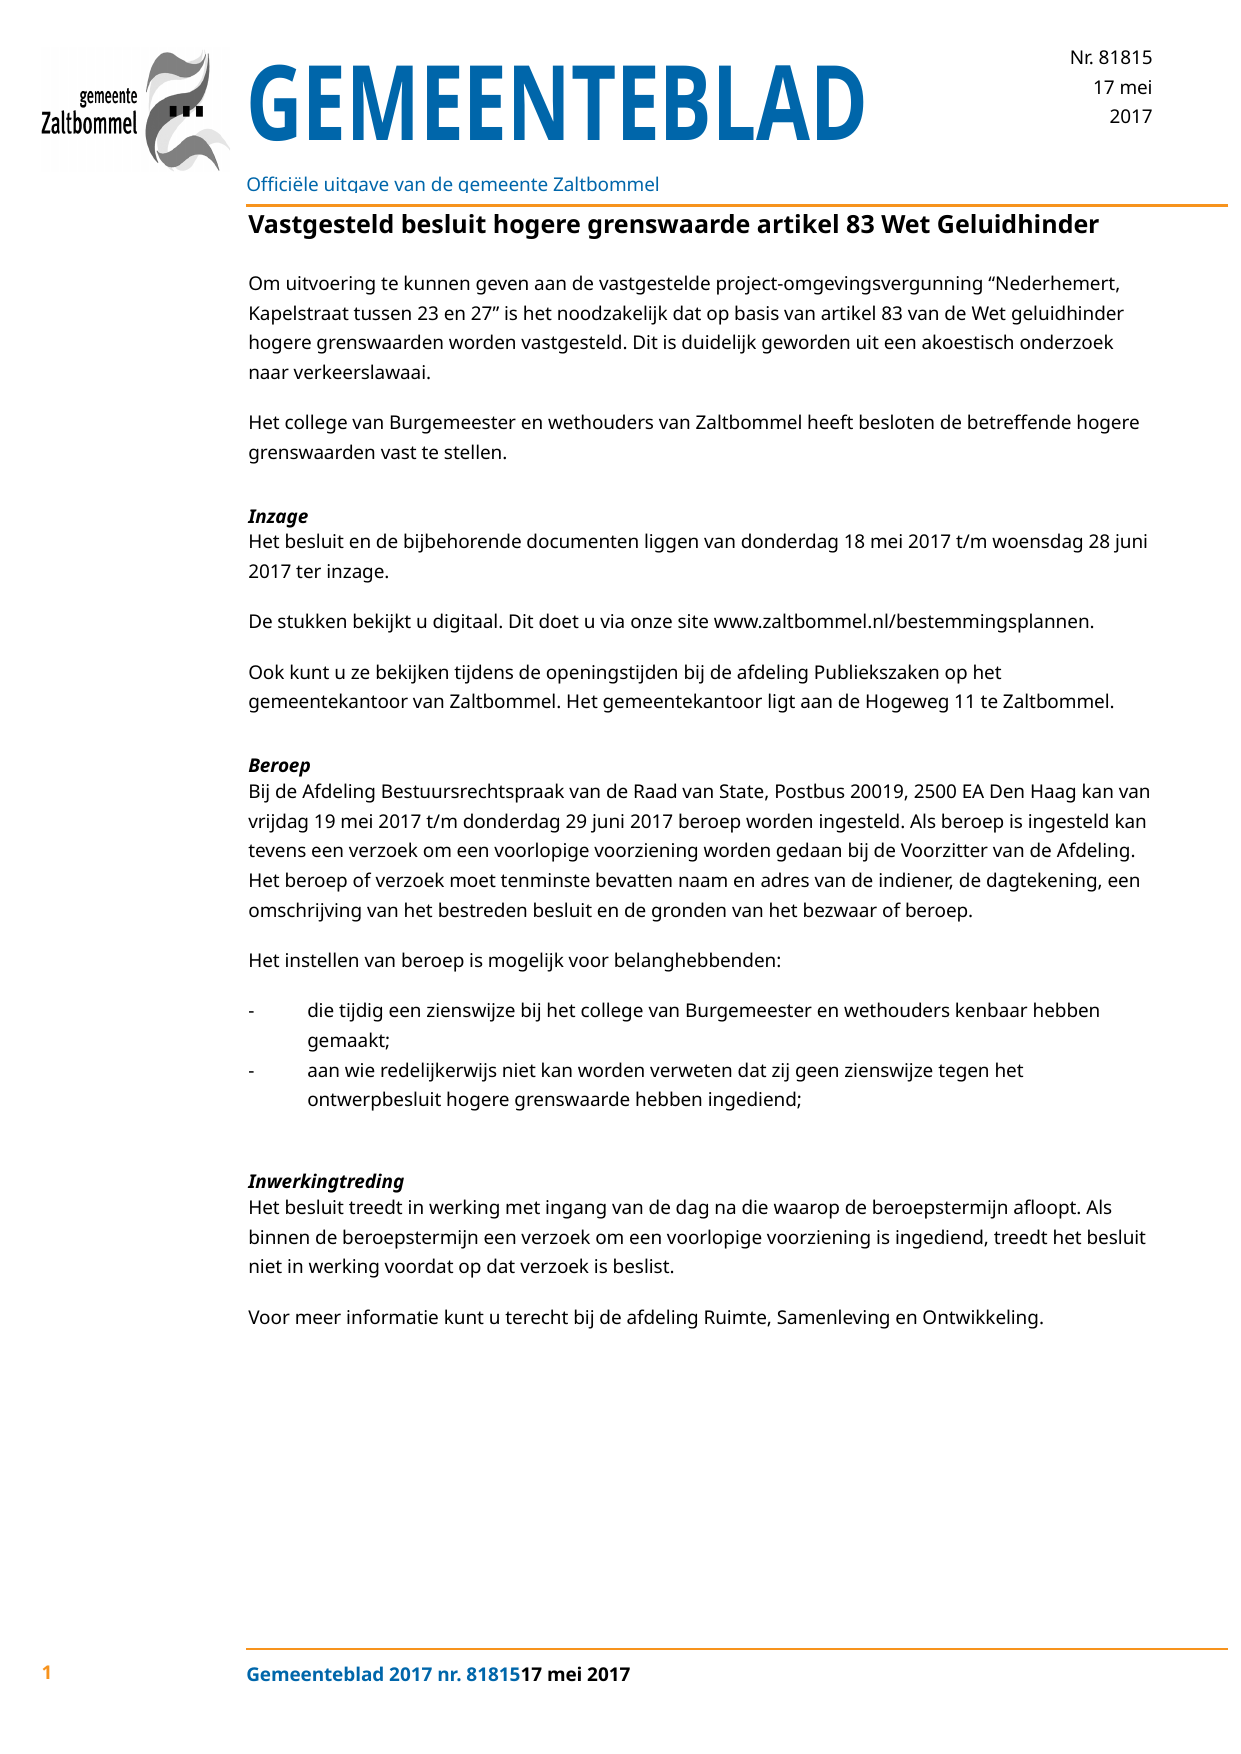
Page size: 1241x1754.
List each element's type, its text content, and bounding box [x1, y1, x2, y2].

text Inwerkingtreding [248, 1169, 1152, 1194]
text Voor meer informatie kunt u terecht bij de afdeling Ruimte, Samenleving en Ontwikkeling. [248, 1304, 1152, 1330]
text Ook kunt u ze bekijken tijdens de openingstijden bij de afdeling Publiekszaken op het gemeentekantoor van Zaltbommel. Het gemeentekantoor ligt aan de Hogeweg 11 te Zaltbommel. [248, 659, 1152, 714]
picture [41, 47, 231, 172]
text De stukken bekijkt u digitaal. Dit doet u via onze site www.zaltbommel.nl/bestemmingsplannen. [248, 609, 1152, 634]
text Het besluit en de bijbehorende documenten liggen van donderdag 18 mei 2017 t/m woensdag 28 juni 2017 ter inzage. [248, 529, 1152, 584]
text Het instellen van beroep is mogelijk voor belanghebbenden: [248, 947, 1152, 973]
text Om uitvoering te kunnen geven aan de vastgestelde project-omgevingsvergunning “Nederhemert, Kapelstraat tussen 23 en 27” is het noodzakelijk dat op basis van artikel 83 van de Wet geluidhinder hogere grenswaarden worden vastgesteld. Dit is duidelijk geworden uit een akoestisch onderzoek naar verkeerslawaai. [248, 270, 1152, 385]
text Het college van Burgemeester en wethouders van Zaltbommel heeft besloten de betreffende hogere grenswaarden vast te stellen. [248, 409, 1152, 465]
list die tijdig een zienswijze bij het college van Burgemeester en wethouders kenbaar hebben gemaakt; [248, 998, 1152, 1053]
text Vastgesteld besluit hogere grenswaarde artikel 83 Wet Geluidhinder [248, 207, 1152, 241]
text Beroep [248, 753, 1152, 778]
text Bij de Afdeling Bestuursrechtspraak van de Raad van State, Postbus 20019, 2500 EA Den Haag kan van vrijdag 19 mei 2017 t/m donderdag 29 juni 2017 beroep worden ingesteld. Als beroep is ingesteld kan tevens een verzoek om een voorlopige voorziening worden gedaan bij de Voorzitter van de Afdeling. Het beroep of verzoek moet tenminste bevatten naam en adres van de indiener, de dagtekening, een omschrijving van het bestreden besluit en de gronden van het bezwaar of beroep. [248, 778, 1152, 922]
text Het besluit treedt in werking met ingang van de dag na die waarop de beroepstermijn afloopt. Als binnen de beroepstermijn een verzoek om een voorlopige voorziening is ingediend, treedt het besluit niet in werking voordat op dat verzoek is beslist. [248, 1194, 1152, 1279]
text Inzage [248, 503, 1152, 529]
list aan wie redelijkerwijs niet kan worden verweten dat zij geen zienswijze tegen het ontwerpbesluit hogere grenswaarde hebben ingediend; [248, 1057, 1152, 1112]
